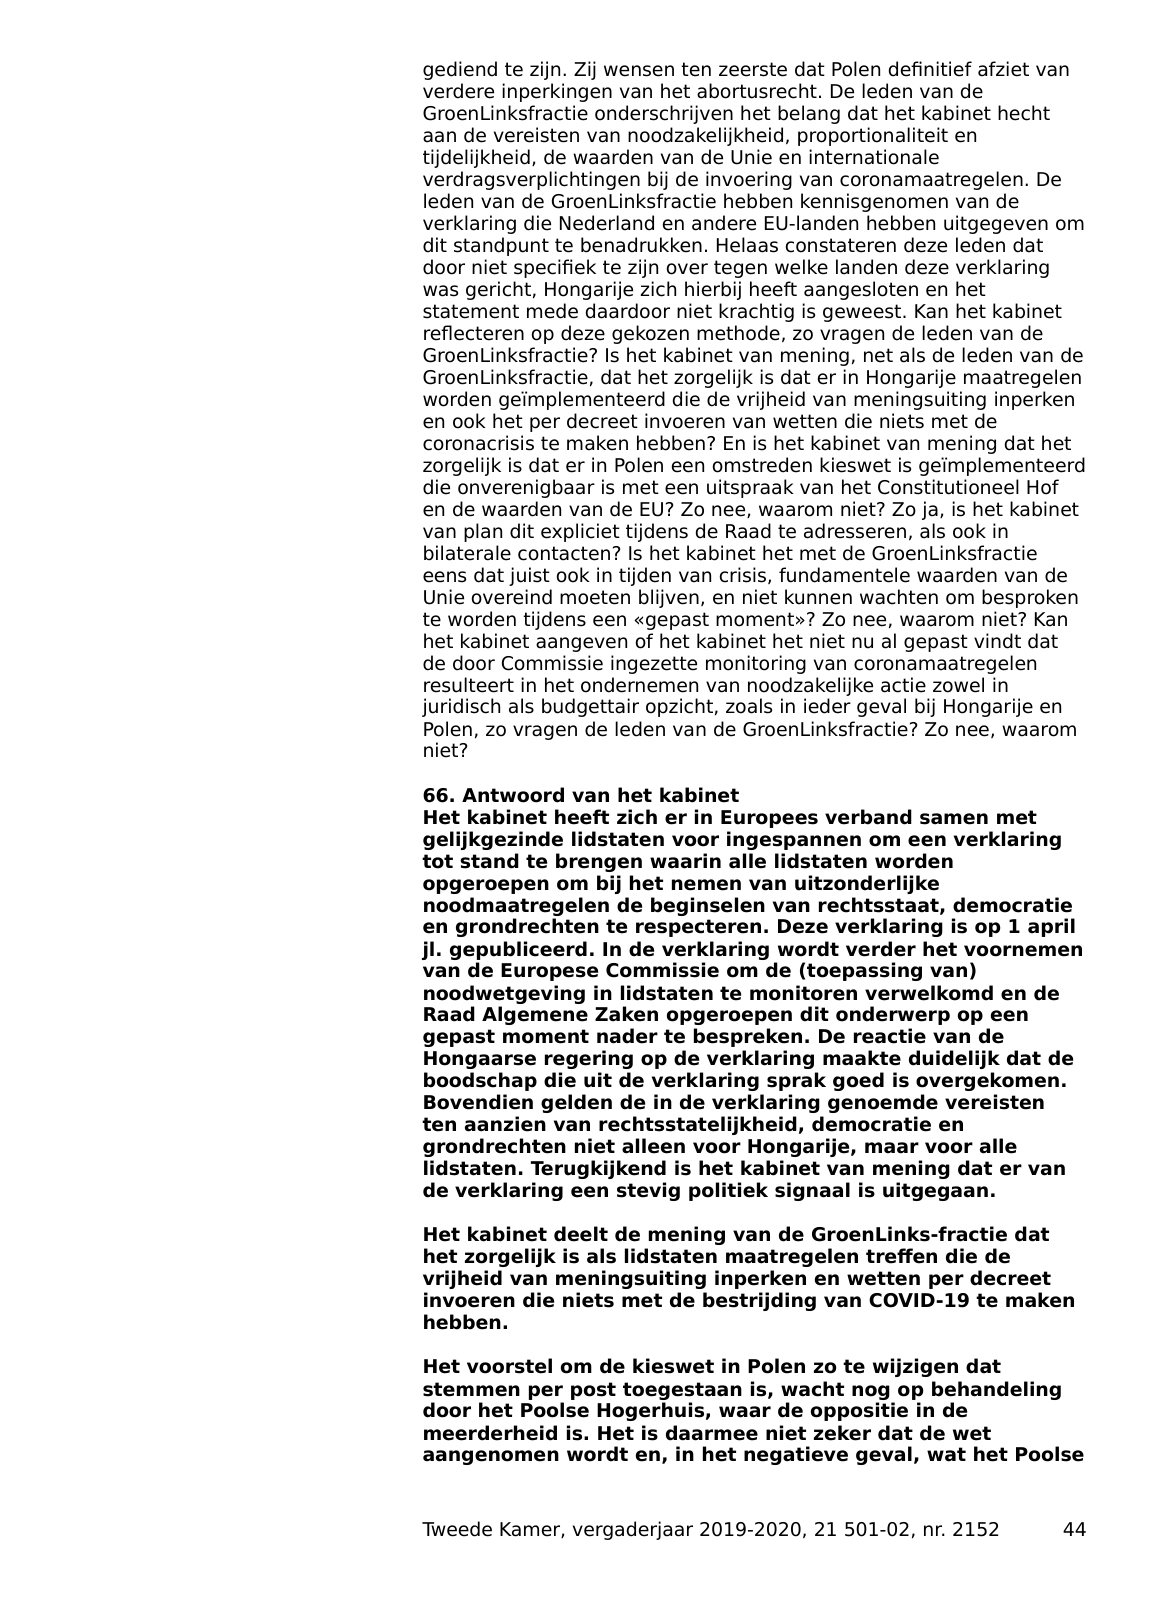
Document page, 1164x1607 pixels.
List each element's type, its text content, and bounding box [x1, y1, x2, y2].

text Het voorstel om de kieswet in Polen zo te wijzigen dat stemmen per post toegestaan is, wacht nog op behandeling door het Poolse Hogerhuis, waar de oppositie in de meerderheid is. Het is daarmee niet zeker dat de wet aangenomen wordt en, in het negatieve geval, wat het Poolse [422, 1356, 1087, 1466]
text 66. Antwoord van het kabinet [422, 784, 1087, 807]
text Het kabinet deelt de mening van de GroenLinks-fractie dat het zorgelijk is als lidstaten maatregelen treffen die de vrijheid van meningsuiting inperken en wetten per decreet invoeren die niets met de bestrijding van COVID-19 te maken hebben. [422, 1224, 1087, 1334]
text gediend te zijn. Zij wensen ten zeerste dat Polen definitief afziet van verdere inperkingen van het abortusrecht. De leden van de GroenLinksfractie onderschrijven het belang dat het kabinet hecht aan de vereisten van noodzakelijkheid, proportionaliteit en tijdelijkheid, de waarden van de Unie en internationale verdragsverplichtingen bij de invoering van coronamaatregelen. De leden van de GroenLinksfractie hebben kennisgenomen van de verklaring die Nederland en andere EU-landen hebben uitgegeven om dit standpunt te benadrukken. Helaas constateren deze leden dat door niet specifiek te zijn over tegen welke landen deze verklaring was gericht, Hongarije zich hierbij heeft aangesloten en het statement mede daardoor niet krachtig is geweest. Kan het kabinet reflecteren op deze gekozen methode, zo vragen de leden van de GroenLinksfractie? Is het kabinet van mening, net als de leden van de GroenLinksfractie, dat het zorgelijk is dat er in Hongarije maatregelen worden geïmplementeerd die de vrijheid van meningsuiting inperken en ook het per decreet invoeren van wetten die niets met de coronacrisis te maken hebben? En is het kabinet van mening dat het zorgelijk is dat er in Polen een omstreden kieswet is geïmplementeerd die onverenigbaar is met een uitspraak van het Constitutioneel Hof en de waarden van de EU? Zo nee, waarom niet? Zo ja, is het kabinet van plan dit expliciet tijdens de Raad te adresseren, als ook in bilaterale contacten? Is het kabinet het met de GroenLinksfractie eens dat juist ook in tijden van crisis, fundamentele waarden van de Unie overeind moeten blijven, en niet kunnen wachten om besproken te worden tijdens een «gepast moment»? Zo nee, waarom niet? Kan het kabinet aangeven of het kabinet het niet nu al gepast vindt dat de door Commissie ingezette monitoring van coronamaatregelen resulteert in het ondernemen van noodzakelijke actie zowel in juridisch als budgettair opzicht, zoals in ieder geval bij Hongarije en Polen, zo vragen de leden van de GroenLinksfractie? Zo nee, waarom niet? [422, 59, 1087, 762]
text Het kabinet heeft zich er in Europees verband samen met gelijkgezinde lidstaten voor ingespannen om een verklaring tot stand te brengen waarin alle lidstaten worden opgeroepen om bij het nemen van uitzonderlijke noodmaatregelen de beginselen van rechtsstaat, democratie en grondrechten te respecteren. Deze verklaring is op 1 april jl. gepubliceerd. In de verklaring wordt verder het voornemen van de Europese Commissie om de (toepassing van) noodwetgeving in lidstaten te monitoren verwelkomd en de Raad Algemene Zaken opgeroepen dit onderwerp op een gepast moment nader te bespreken. De reactie van de Hongaarse regering op de verklaring maakte duidelijk dat de boodschap die uit de verklaring sprak goed is overgekomen. Bovendien gelden de in de verklaring genoemde vereisten ten aanzien van rechtsstatelijkheid, democratie en grondrechten niet alleen voor Hongarije, maar voor alle lidstaten. Terugkijkend is het kabinet van mening dat er van de verklaring een stevig politiek signaal is uitgegaan. [422, 807, 1087, 1202]
